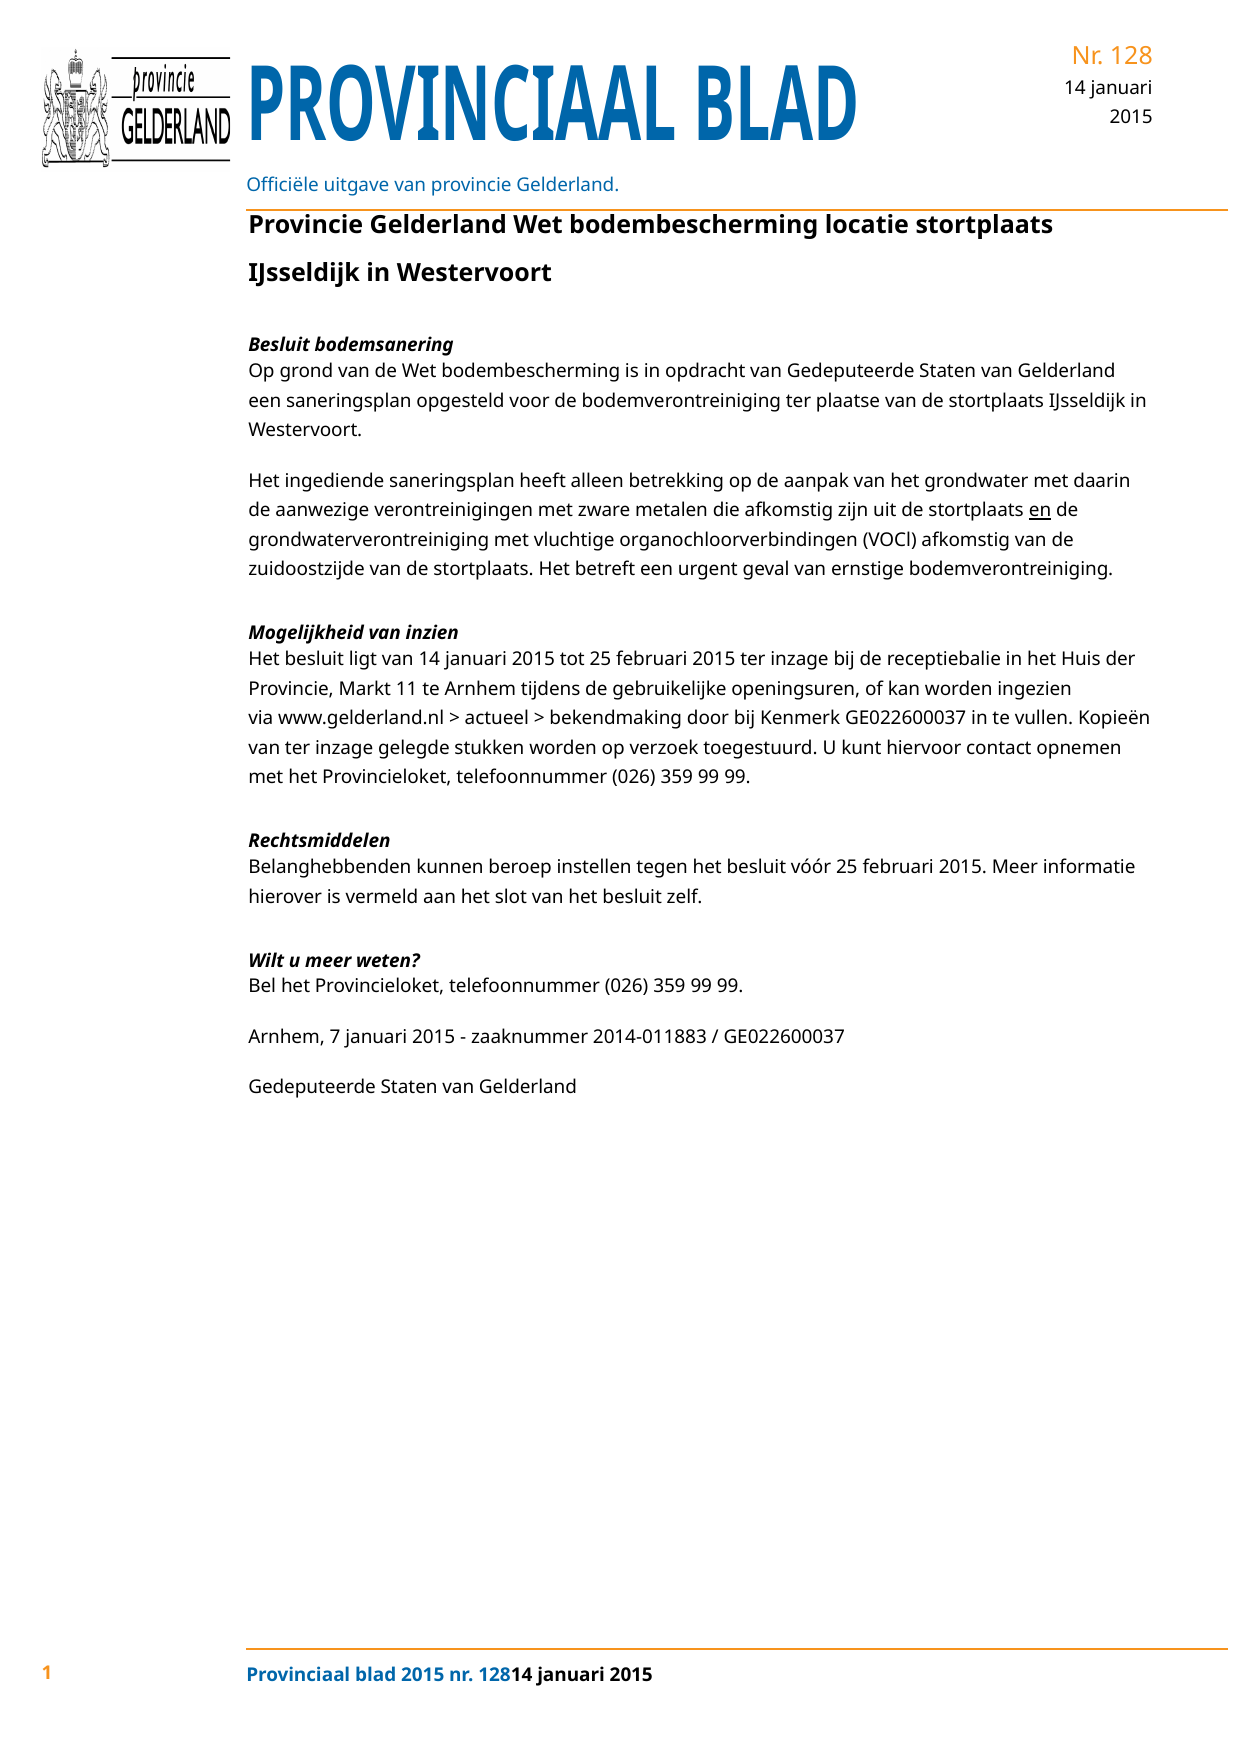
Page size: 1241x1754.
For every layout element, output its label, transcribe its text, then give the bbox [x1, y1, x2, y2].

text Het besluit ligt van 14 januari 2015 tot 25 februari 2015 ter inzage bij de receptiebalie in het Huis der Provincie, Markt 11 te Arnhem tijdens de gebruikelijke openingsuren, of kan worden ingezien via www.gelderland.nl > actueel > bekendmaking door bij Kenmerk GE022600037 in te vullen. Kopieën van ter inzage gelegde stukken worden op verzoek toegestuurd. U kunt hiervoor contact opnemen met het Provincieloket, telefoonnummer (026) 359 99 99. [248, 645, 1152, 789]
text Besluit bodemsanering [248, 331, 1152, 357]
text Gedeputeerde Staten van Gelderland [248, 1073, 1152, 1099]
text Belanghebbenden kunnen beroep instellen tegen het besluit vóór 25 februari 2015. Meer informatie hierover is vermeld aan het slot van het besluit zelf. [248, 853, 1152, 908]
text Rechtsmiddelen [248, 827, 1152, 853]
picture [41, 47, 231, 172]
text Bel het Provincieloket, telefoonnummer (026) 359 99 99. [248, 972, 1152, 998]
text Wilt u meer weten? [248, 947, 1152, 972]
text Mogelijkheid van inzien [248, 619, 1152, 645]
text Het ingediende saneringsplan heeft alleen betrekking op de aanpak van het grondwater met daarin de aanwezige verontreinigingen met zware metalen die afkomstig zijn uit de stortplaats en de grondwaterverontreiniging met vluchtige organochloorverbindingen (VOCl) afkomstig van de zuidoostzijde van de stortplaats. Het betreft een urgent geval van ernstige bodemverontreiniging. [248, 467, 1152, 581]
text Op grond van de Wet bodembescherming is in opdracht van Gedeputeerde Staten van Gelderland een saneringsplan opgesteld voor de bodemverontreiniging ter plaatse van de stortplaats IJsseldijk in Westervoort. [248, 357, 1152, 442]
text Provincie Gelderland Wet bodembescherming locatie stortplaats IJsseldijk in Westervoort [248, 211, 1152, 288]
text Arnhem, 7 januari 2015 - zaaknummer 2014-011883 / GE022600037 [248, 1023, 1152, 1049]
